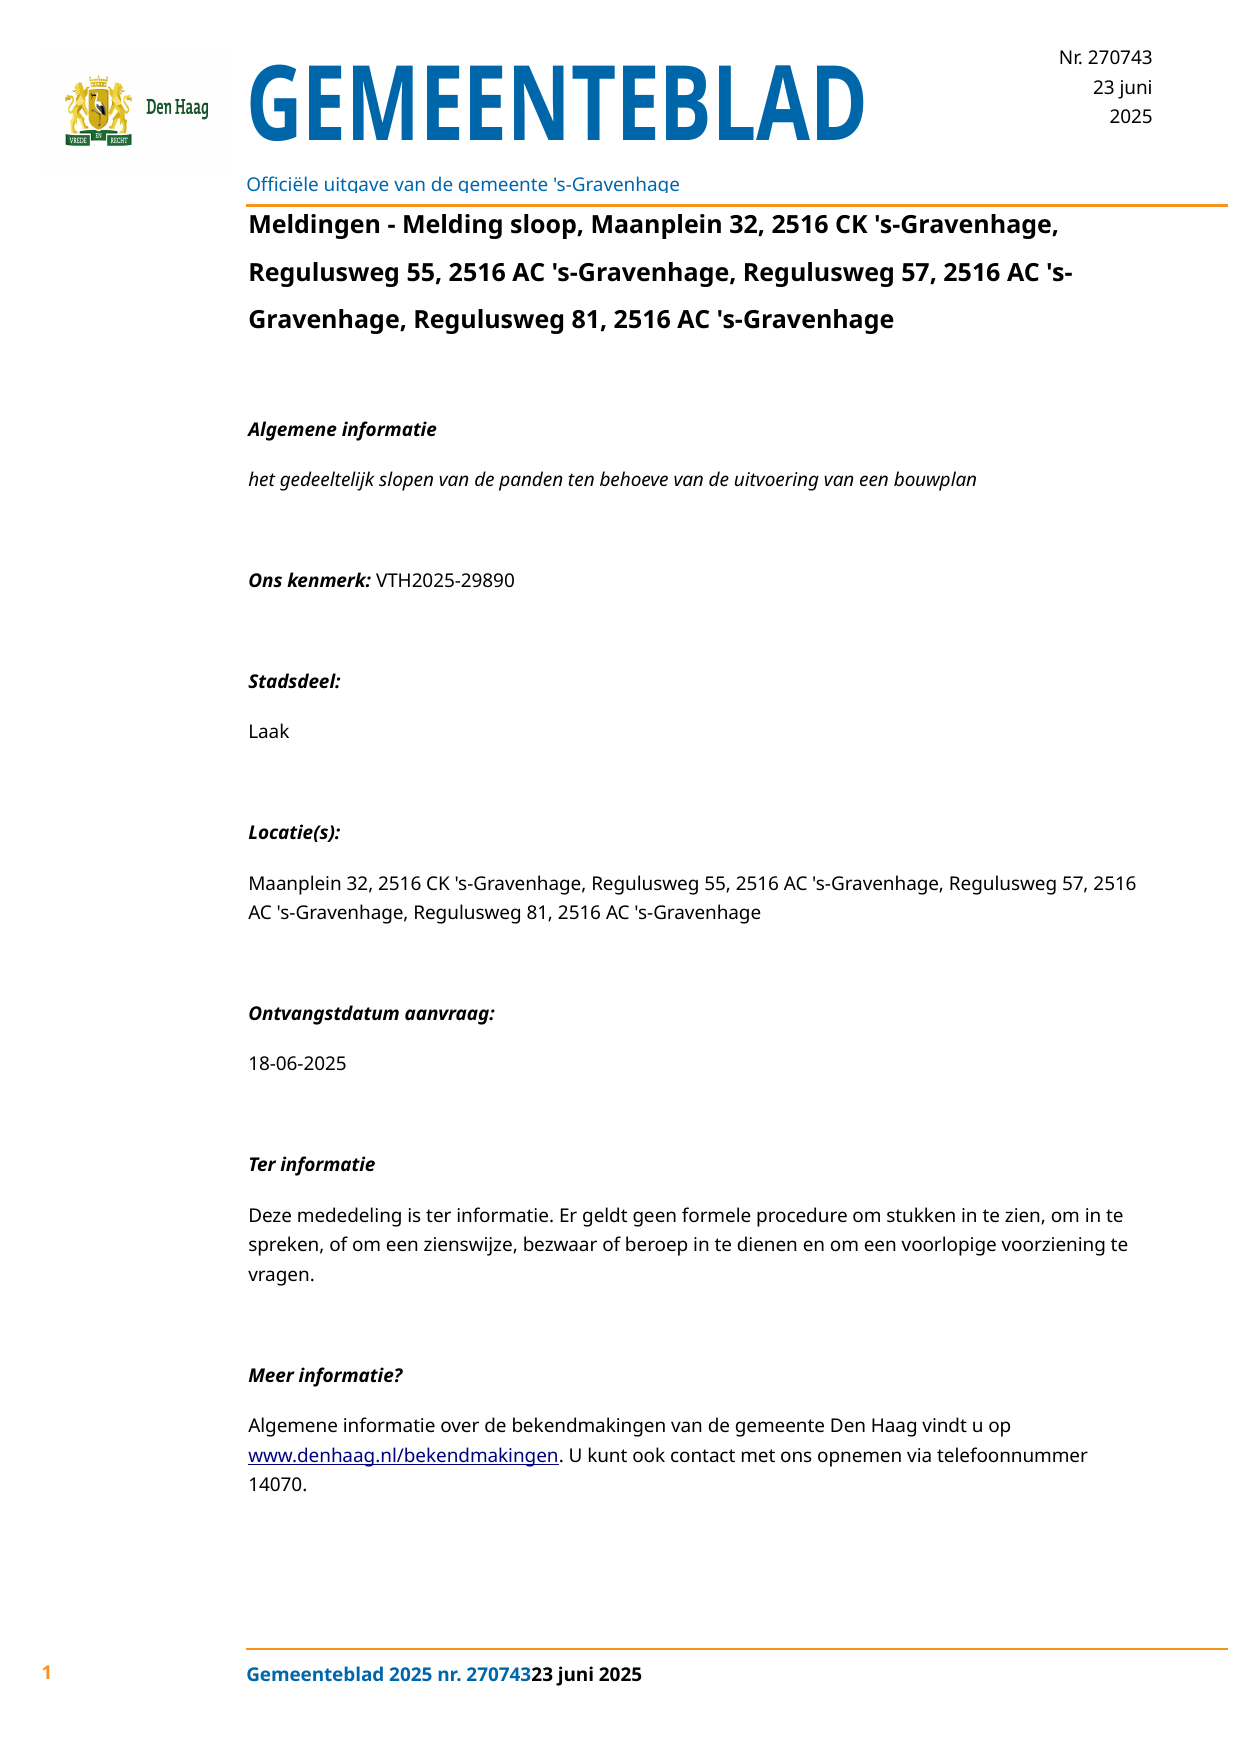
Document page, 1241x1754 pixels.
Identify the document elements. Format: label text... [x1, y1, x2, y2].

text Algemene informatie over de bekendmakingen van de gemeente Den Haag vindt u op www.denhaag.nl/bekendmakingen. U kunt ook contact met ons opnemen via telefoonnummer 14070. [248, 1412, 1152, 1497]
picture [41, 47, 231, 172]
text Ter informatie [248, 1151, 1152, 1177]
text Ons kenmerk: VTH2025-29890 [248, 567, 1152, 593]
text Algemene informatie [248, 416, 1152, 442]
text Maanplein 32, 2516 CK 's-Gravenhage, Regulusweg 55, 2516 AC 's-Gravenhage, Regulusweg 57, 2516 AC 's-Gravenhage, Regulusweg 81, 2516 AC 's-Gravenhage [248, 870, 1152, 925]
text Deze mededeling is ter informatie. Er geldt geen formele procedure om stukken in te zien, om in te spreken, of om een zienswijze, bezwaar of beroep in te dienen en om een voorlopige voorziening te vragen. [248, 1202, 1152, 1287]
text het gedeeltelijk slopen van de panden ten behoeve van de uitvoering van een bouwplan [248, 466, 1152, 492]
text Laak [248, 718, 1152, 744]
text Stadsdeel: [248, 668, 1152, 694]
text Ontvangstdatum aanvraag: [248, 1000, 1152, 1026]
text 18-06-2025 [248, 1051, 1152, 1076]
text Locatie(s): [248, 819, 1152, 845]
text Meer informatie? [248, 1362, 1152, 1387]
text Meldingen - Melding sloop, Maanplein 32, 2516 CK 's-Gravenhage, Regulusweg 55, 2516 AC 's-Gravenhage, Regulusweg 57, 2516 AC 's-Gravenhage, Regulusweg 81, 2516 AC 's-Gravenhage [248, 207, 1152, 336]
